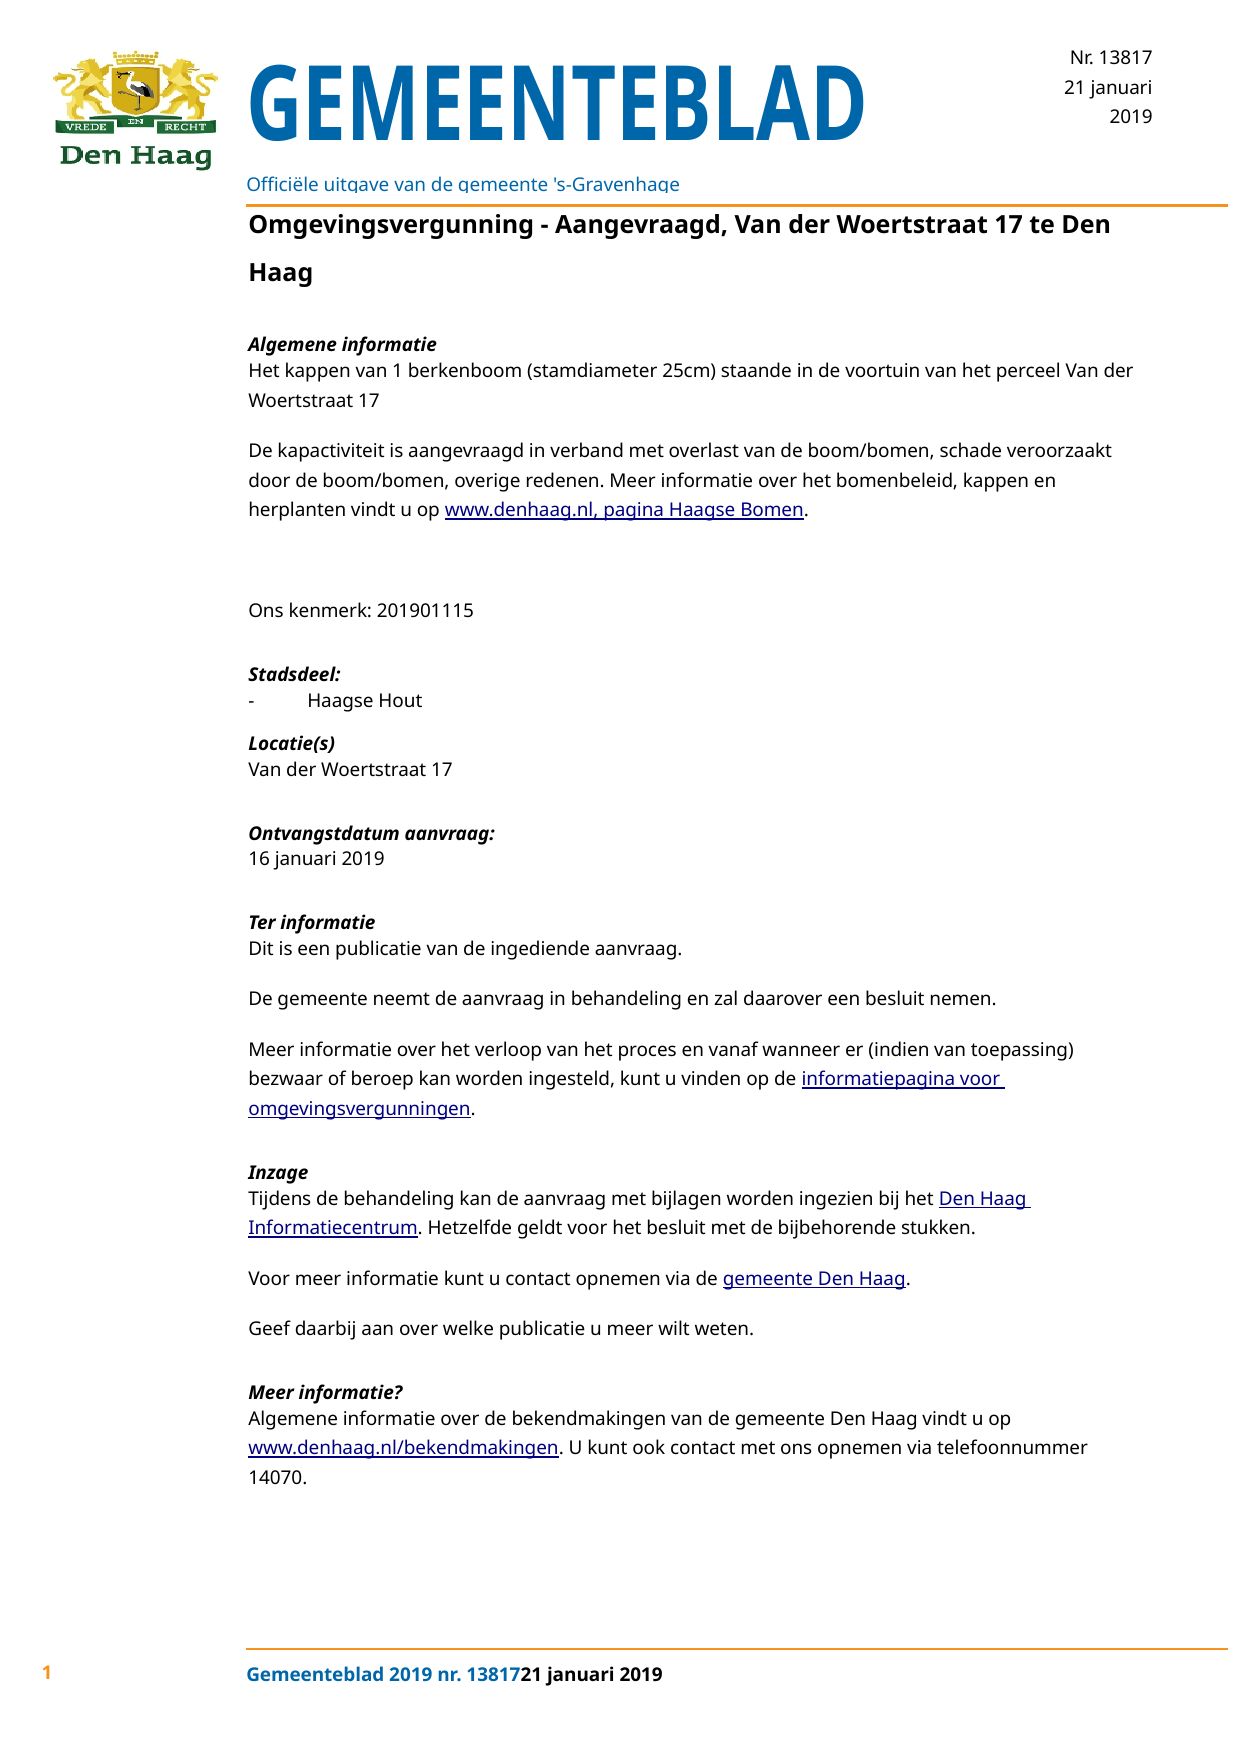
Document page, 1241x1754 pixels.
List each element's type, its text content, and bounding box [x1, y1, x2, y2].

text 16 januari 2019 [248, 845, 1152, 871]
text Algemene informatie [248, 331, 1152, 357]
text Voor meer informatie kunt u contact opnemen via de gemeente Den Haag. [248, 1265, 1152, 1291]
text Inzage [248, 1159, 1152, 1185]
picture [41, 47, 231, 172]
text Ter informatie [248, 909, 1152, 935]
text Stadsdeel: [248, 661, 1152, 687]
list Haagse Hout [248, 687, 1152, 713]
text De gemeente neemt de aanvraag in behandeling en zal daarover een besluit nemen. [248, 986, 1152, 1011]
text Meer informatie over het verloop van het proces en vanaf wanneer er (indien van toepassing) bezwaar of beroep kan worden ingesteld, kunt u vinden op de informatiepagina voor omgevingsvergunningen. [248, 1036, 1152, 1121]
text Geef daarbij aan over welke publicatie u meer wilt weten. [248, 1315, 1152, 1341]
text Het kappen van 1 berkenboom (stamdiameter 25cm) staande in de voortuin van het perceel Van der Woertstraat 17 [248, 357, 1152, 412]
text Meer informatie? [248, 1379, 1152, 1405]
text Van der Woertstraat 17 [248, 756, 1152, 781]
text Ontvangstdatum aanvraag: [248, 820, 1152, 845]
text Omgevingsvergunning - Aangevraagd, Van der Woertstraat 17 te Den Haag [248, 207, 1152, 288]
text Tijdens de behandeling kan de aanvraag met bijlagen worden ingezien bij het Den Haag Informatiecentrum. Hetzelfde geldt voor het besluit met de bijbehorende stukken. [248, 1185, 1152, 1240]
text Dit is een publicatie van de ingediende aanvraag. [248, 935, 1152, 961]
text De kapactiviteit is aangevraagd in verband met overlast van de boom/bomen, schade veroorzaakt door de boom/bomen, overige redenen. Meer informatie over het bomenbeleid, kappen en herplanten vindt u op www.denhaag.nl, pagina Haagse Bomen. [248, 437, 1152, 522]
text Locatie(s) [248, 730, 1152, 756]
text Algemene informatie over de bekendmakingen van de gemeente Den Haag vindt u op www.denhaag.nl/bekendmakingen. U kunt ook contact met ons opnemen via telefoonnummer 14070. [248, 1405, 1152, 1490]
text Ons kenmerk: 201901115 [248, 597, 1152, 623]
